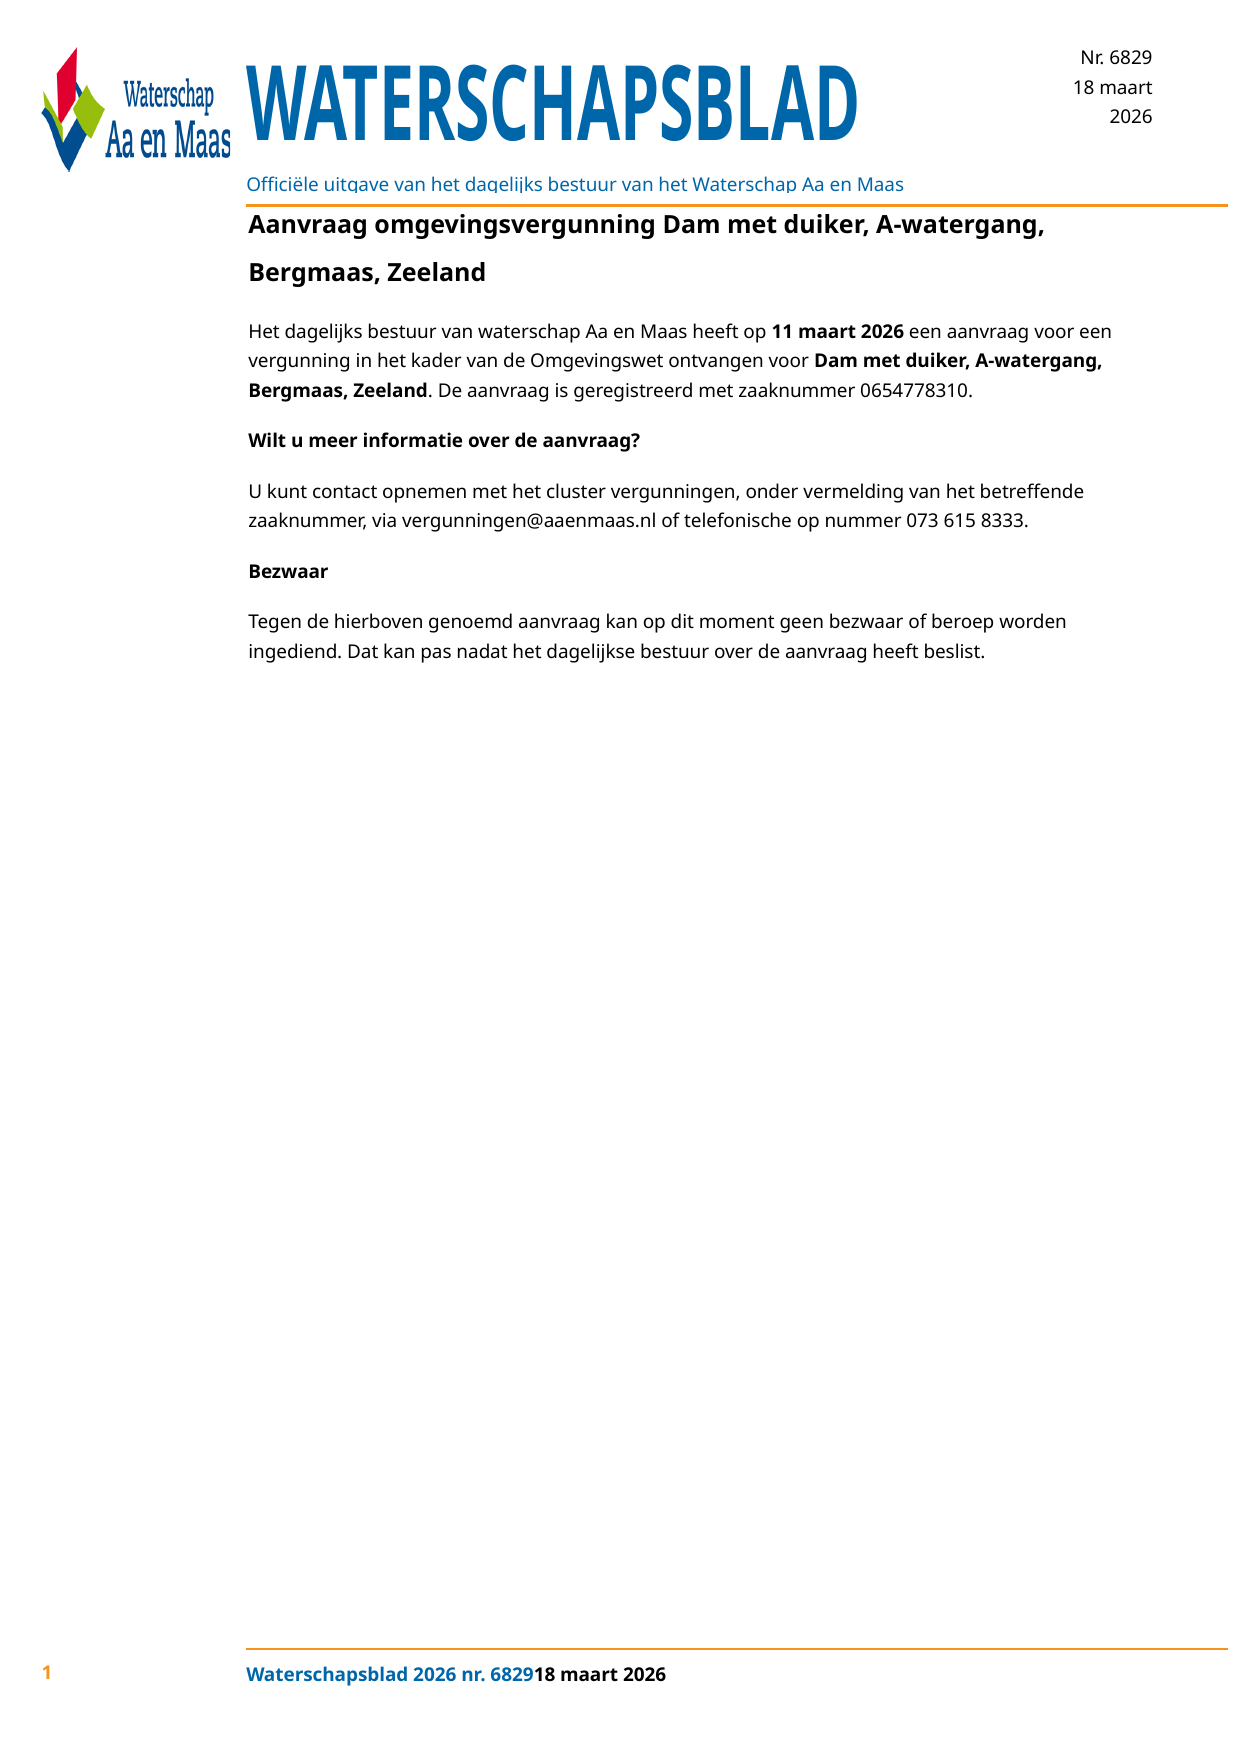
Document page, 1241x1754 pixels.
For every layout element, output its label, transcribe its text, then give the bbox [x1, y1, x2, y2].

text Wilt u meer informatie over de aanvraag? [248, 427, 1152, 453]
text Het dagelijks bestuur van waterschap Aa en Maas heeft op 11 maart 2026 een aanvraag voor een vergunning in het kader van de Omgevingswet ontvangen voor Dam met duiker, A-watergang, Bergmaas, Zeeland. De aanvraag is geregistreerd met zaaknummer 0654778310. [248, 318, 1152, 403]
text U kunt contact opnemen met het cluster vergunningen, onder vermelding van het betreffende zaaknummer, via vergunningen@aaenmaas.nl of telefonische op nummer 073 615 8333. [248, 478, 1152, 533]
text Tegen de hierboven genoemd aanvraag kan op dit moment geen bezwaar of beroep worden ingediend. Dat kan pas nadat het dagelijkse bestuur over de aanvraag heeft beslist. [248, 608, 1152, 664]
text Aanvraag omgevingsvergunning Dam met duiker, A-watergang, Bergmaas, Zeeland [248, 207, 1152, 288]
text Bezwaar [248, 558, 1152, 584]
picture [41, 47, 231, 172]
